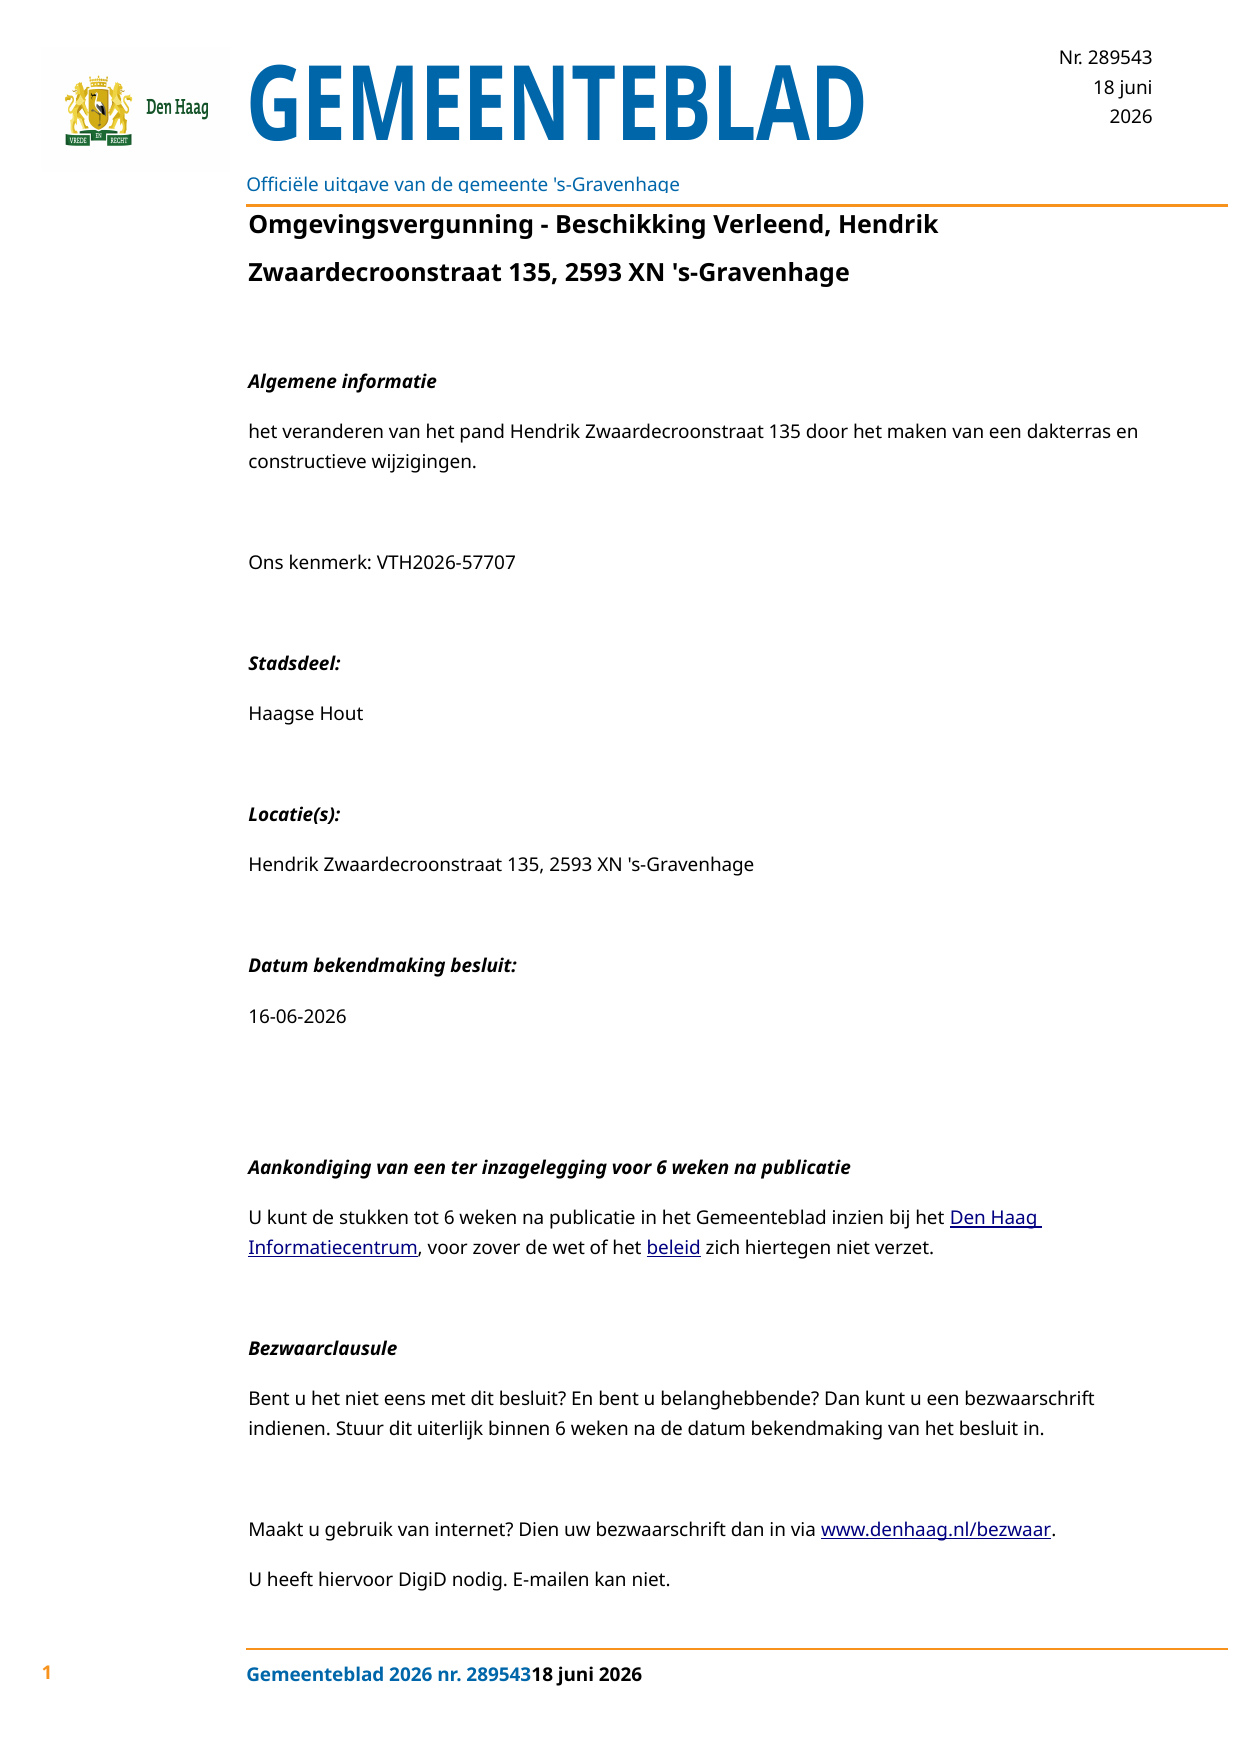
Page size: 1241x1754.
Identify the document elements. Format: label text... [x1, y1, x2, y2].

text Locatie(s): [248, 801, 1152, 827]
text Stadsdeel: [248, 650, 1152, 676]
text Bezwaarclausule [248, 1335, 1152, 1361]
text Ons kenmerk: VTH2026-57707 [248, 549, 1152, 575]
text Datum bekendmaking besluit: [248, 952, 1152, 978]
text Algemene informatie [248, 368, 1152, 394]
text 16-06-2026 [248, 1003, 1152, 1029]
text U kunt de stukken tot 6 weken na publicatie in het Gemeenteblad inzien bij het Den Haag Informatiecentrum, voor zover de wet of het beleid zich hiertegen niet verzet. [248, 1204, 1152, 1260]
text Hendrik Zwaardecroonstraat 135, 2593 XN 's-Gravenhage [248, 852, 1152, 877]
text Aankondiging van een ter inzagelegging voor 6 weken na publicatie [248, 1154, 1152, 1180]
text Omgevingsvergunning - Beschikking Verleend, Hendrik Zwaardecroonstraat 135, 2593 XN 's-Gravenhage [248, 207, 1152, 288]
picture [41, 47, 231, 172]
text het veranderen van het pand Hendrik Zwaardecroonstraat 135 door het maken van een dakterras en constructieve wijzigingen. [248, 419, 1152, 474]
text U heeft hiervoor DigiD nodig. E-mailen kan niet. [248, 1566, 1152, 1592]
text Maakt u gebruik van internet? Dien uw bezwaarschrift dan in via www.denhaag.nl/bezwaar. [248, 1516, 1152, 1542]
text Haagse Hout [248, 700, 1152, 726]
text Bent u het niet eens met dit besluit? En bent u belanghebbende? Dan kunt u een bezwaarschrift indienen. Stuur dit uiterlijk binnen 6 weken na de datum bekendmaking van het besluit in. [248, 1385, 1152, 1441]
